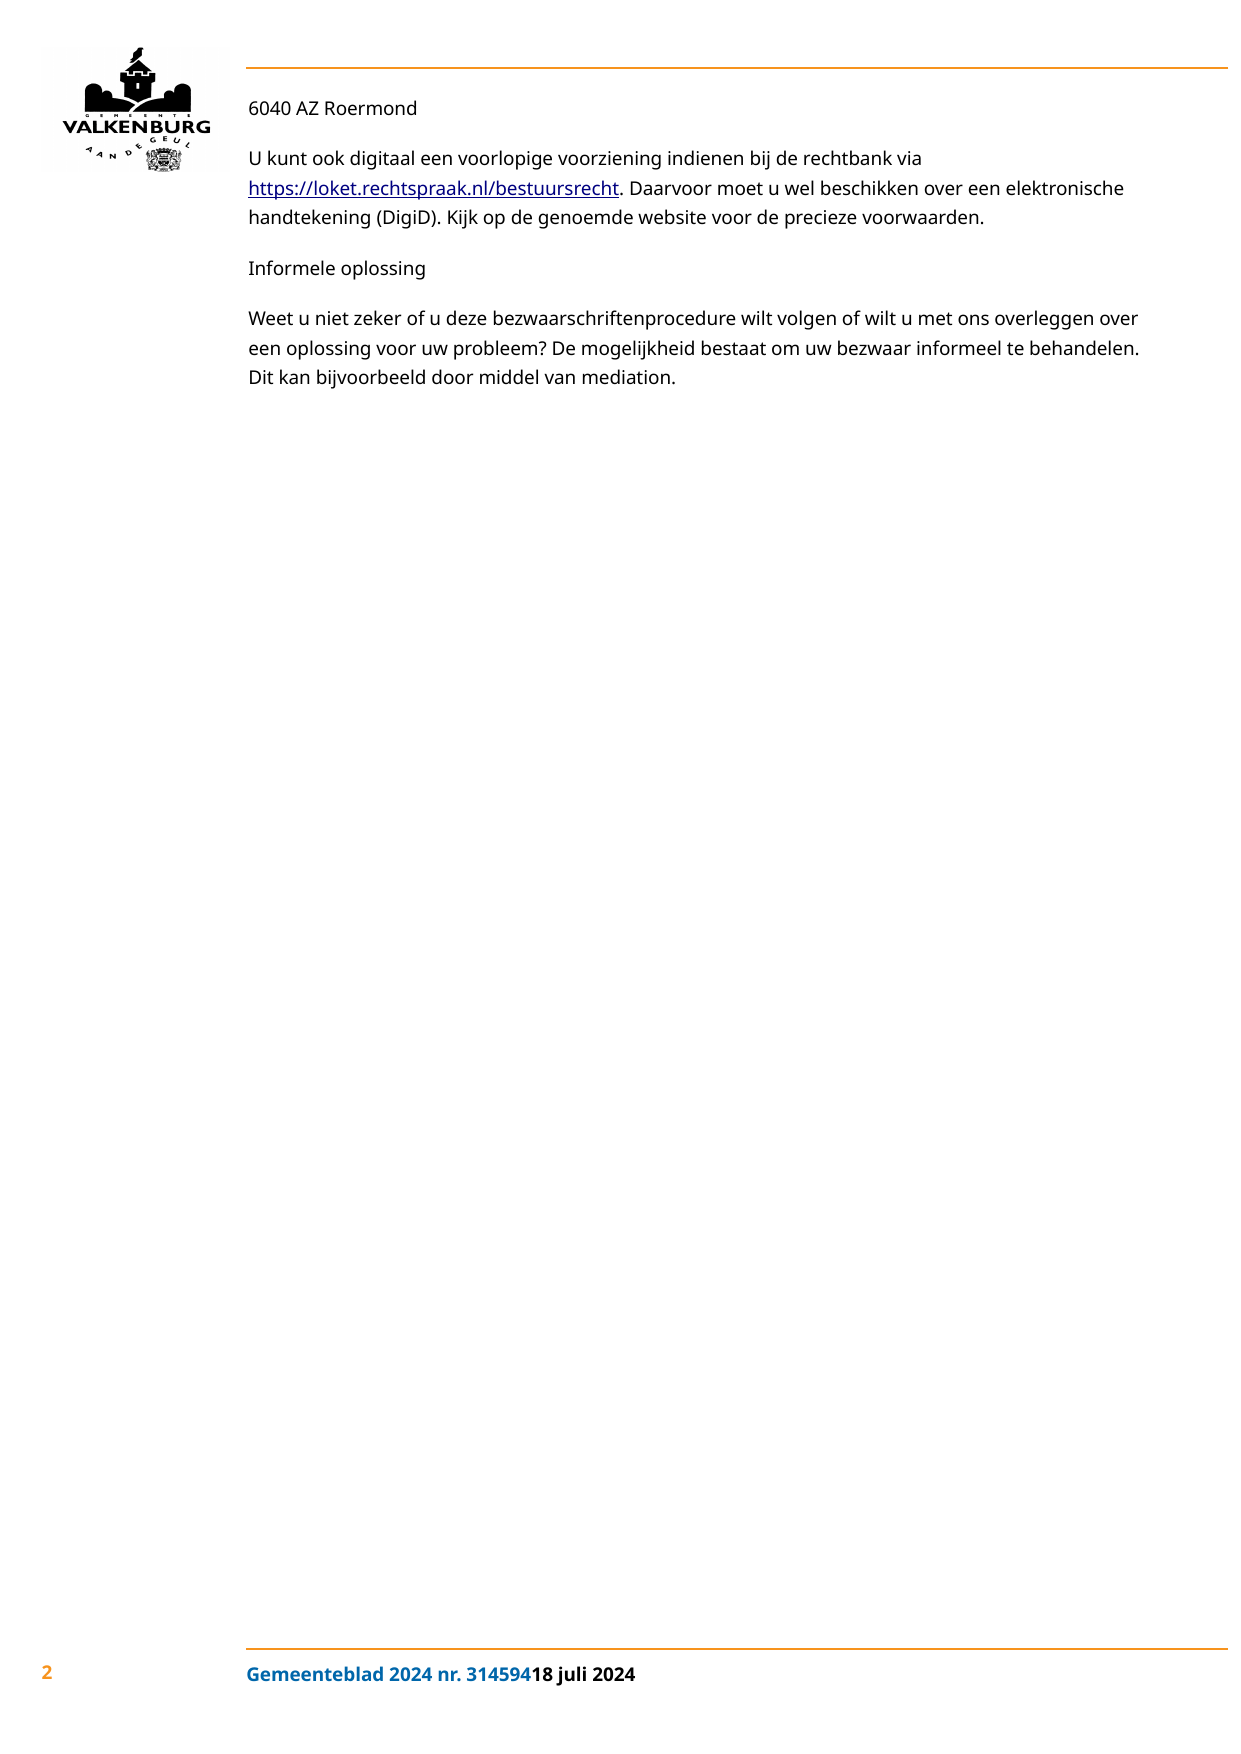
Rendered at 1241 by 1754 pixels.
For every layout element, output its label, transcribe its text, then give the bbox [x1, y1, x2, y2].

text Informele oplossing [248, 255, 1152, 281]
text Weet u niet zeker of u deze bezwaarschriftenprocedure wilt volgen of wilt u met ons overleggen over een oplossing voor uw probleem? De mogelijkheid bestaat om uw bezwaar informeel te behandelen. Dit kan bijvoorbeeld door middel van mediation. [248, 305, 1152, 390]
picture [41, 47, 231, 172]
text 6040 AZ Roermond [248, 95, 1152, 121]
text U kunt ook digitaal een voorlopige voorziening indienen bij de rechtbank via https://loket.rechtspraak.nl/bestuursrecht. Daarvoor moet u wel beschikken over een elektronische handtekening (DigiD). Kijk op de genoemde website voor de precieze voorwaarden. [248, 145, 1152, 230]
